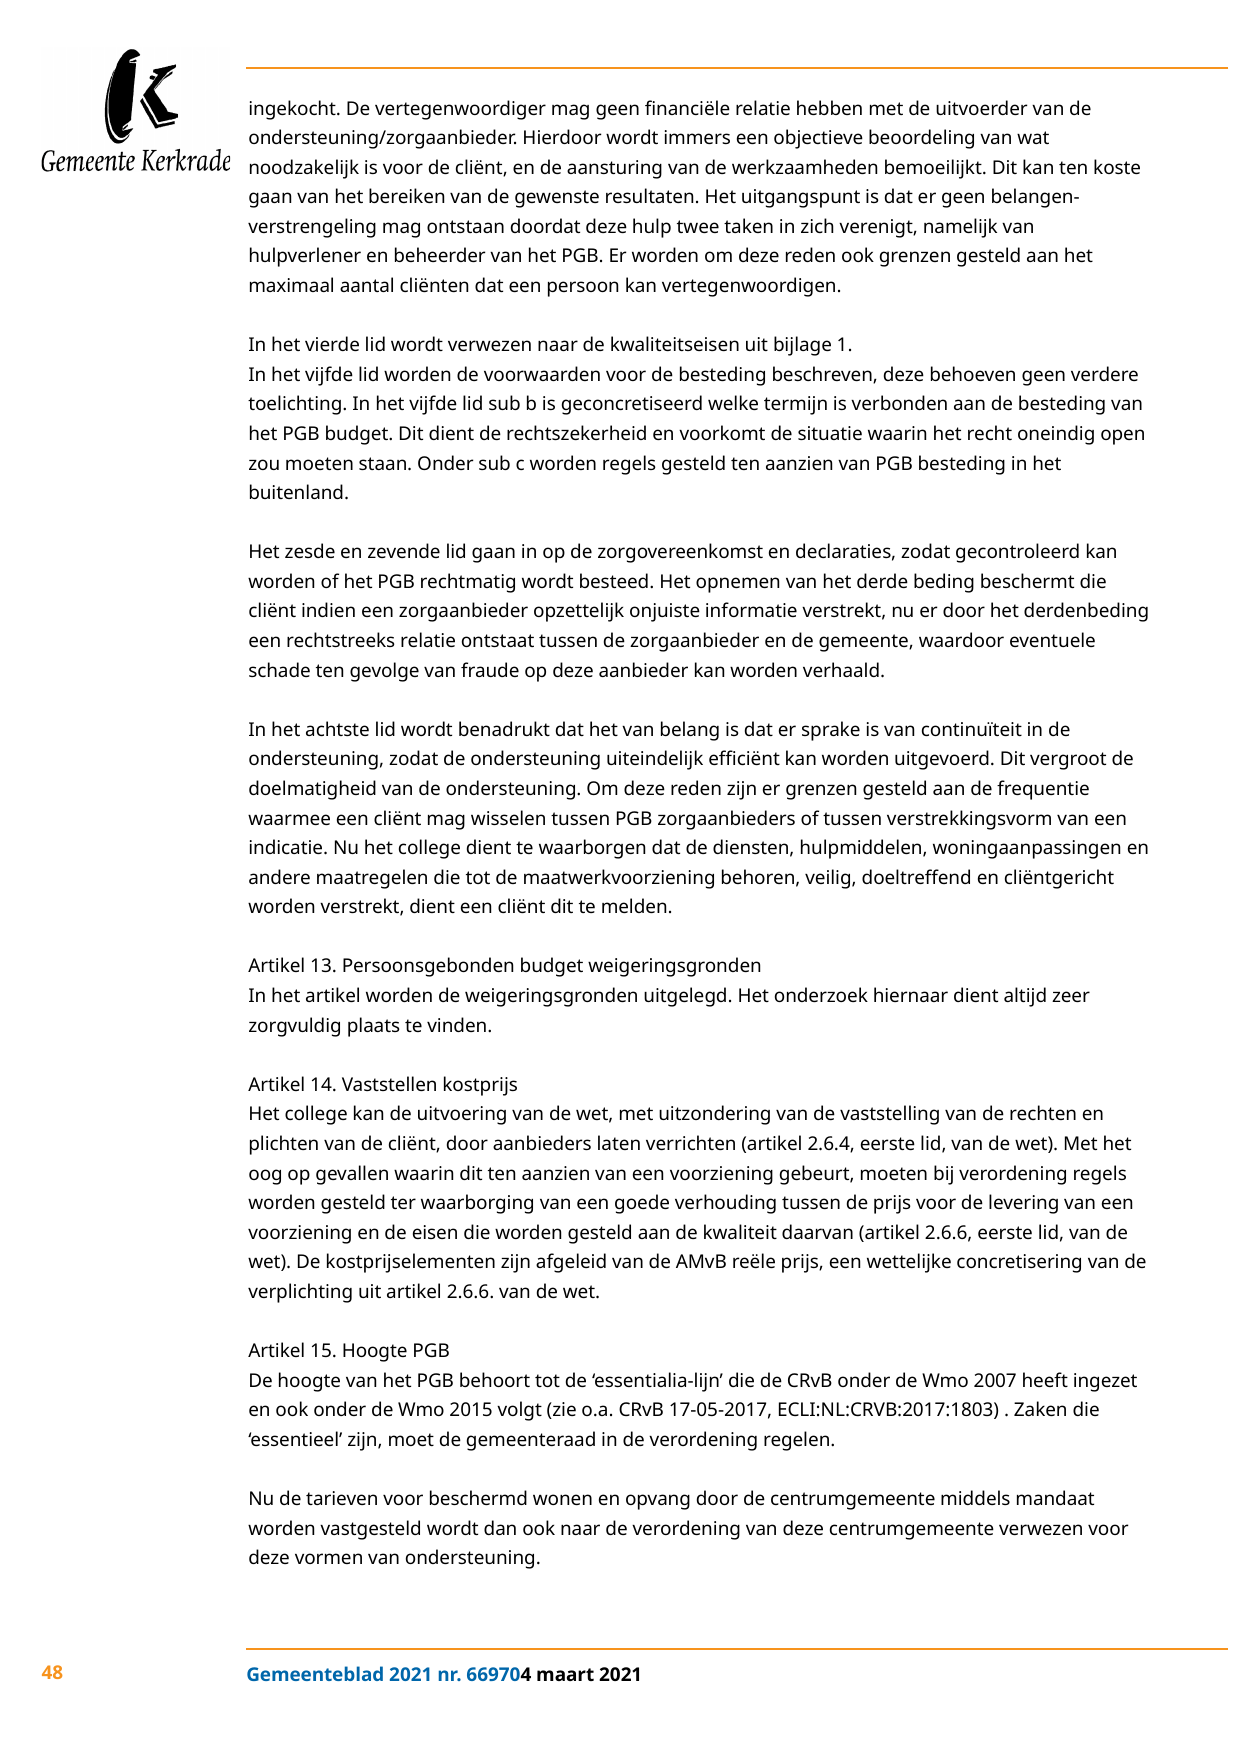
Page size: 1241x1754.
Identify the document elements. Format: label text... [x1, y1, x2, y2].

text Nu de tarieven voor beschermd wonen en opvang door de centrumgemeente middels mandaat worden vastgesteld wordt dan ook naar de verordening van deze centrumgemeente verwezen voor deze vormen van ondersteuning. [248, 1485, 1152, 1570]
text ingekocht. De vertegenwoordiger mag geen financiële relatie hebben met de uitvoerder van de ondersteuning/zorgaanbieder. Hierdoor wordt immers een objectieve beoordeling van wat noodzakelijk is voor de cliënt, en de aansturing van de werkzaamheden bemoeilijkt. Dit kan ten koste gaan van het bereiken van de gewenste resultaten. Het uitgangspunt is dat er geen belangen-verstrengeling mag ontstaan doordat deze hulp twee taken in zich verenigt, namelijk van hulpverlener en beheerder van het PGB. Er worden om deze reden ook grenzen gesteld aan het maximaal aantal cliënten dat een persoon kan vertegenwoordigen. [248, 95, 1152, 298]
text In het vierde lid wordt verwezen naar de kwaliteitseisen uit bijlage 1. [248, 331, 1152, 357]
text Artikel 13. Persoonsgebonden budget weigeringsgronden [248, 953, 1152, 978]
text Het college kan de uitvoering van de wet, met uitzondering van de vaststelling van de rechten en plichten van de cliënt, door aanbieders laten verrichten (artikel 2.6.4, eerste lid, van de wet). Met het oog op gevallen waarin dit ten aanzien van een voorziening gebeurt, moeten bij verordening regels worden gesteld ter waarborging van een goede verhouding tussen de prijs voor de levering van een voorziening en de eisen die worden gesteld aan de kwaliteit daarvan (artikel 2.6.6, eerste lid, van de wet). De kostprijselementen zijn afgeleid van de AMvB reële prijs, een wettelijke concretisering van de verplichting uit artikel 2.6.6. van de wet. [248, 1101, 1152, 1304]
text In het achtste lid wordt benadrukt dat het van belang is dat er sprake is van continuïteit in de ondersteuning, zodat de ondersteuning uiteindelijk efficiënt kan worden uitgevoerd. Dit vergroot de doelmatigheid van de ondersteuning. Om deze reden zijn er grenzen gesteld aan de frequentie waarmee een cliënt mag wisselen tussen PGB zorgaanbieders of tussen verstrekkingsvorm van een indicatie. Nu het college dient te waarborgen dat de diensten, hulpmiddelen, woningaanpassingen en andere maatregelen die tot de maatwerkvoorziening behoren, veilig, doeltreffend en cliëntgericht worden verstrekt, dient een cliënt dit te melden. [248, 716, 1152, 919]
text In het vijfde lid worden de voorwaarden voor de besteding beschreven, deze behoeven geen verdere toelichting. In het vijfde lid sub b is geconcretiseerd welke termijn is verbonden aan de besteding van het PGB budget. Dit dient de rechtszekerheid en voorkomt de situatie waarin het recht oneindig open zou moeten staan. Onder sub c worden regels gesteld ten aanzien van PGB besteding in het buitenland. [248, 361, 1152, 505]
text Artikel 15. Hoogte PGB [248, 1337, 1152, 1363]
picture [41, 47, 231, 172]
text Het zesde en zevende lid gaan in op de zorgovereenkomst en declaraties, zodat gecontroleerd kan worden of het PGB rechtmatig wordt besteed. Het opnemen van het derde beding beschermt die cliënt indien een zorgaanbieder opzettelijk onjuiste informatie verstrekt, nu er door het derdenbeding een rechtstreeks relatie ontstaat tussen de zorgaanbieder en de gemeente, waardoor eventuele schade ten gevolge van fraude op deze aanbieder kan worden verhaald. [248, 538, 1152, 683]
text De hoogte van het PGB behoort tot de ‘essentialia-lijn’ die de CRvB onder de Wmo 2007 heeft ingezet en ook onder de Wmo 2015 volgt (zie o.a. CRvB 17-05-2017, ECLI:NL:CRVB:2017:1803) . Zaken die ‘essentieel’ zijn, moet de gemeenteraad in de verordening regelen. [248, 1367, 1152, 1452]
text In het artikel worden de weigeringsgronden uitgelegd. Het onderzoek hiernaar dient altijd zeer zorgvuldig plaats te vinden. [248, 982, 1152, 1038]
text Artikel 14. Vaststellen kostprijs [248, 1071, 1152, 1097]
